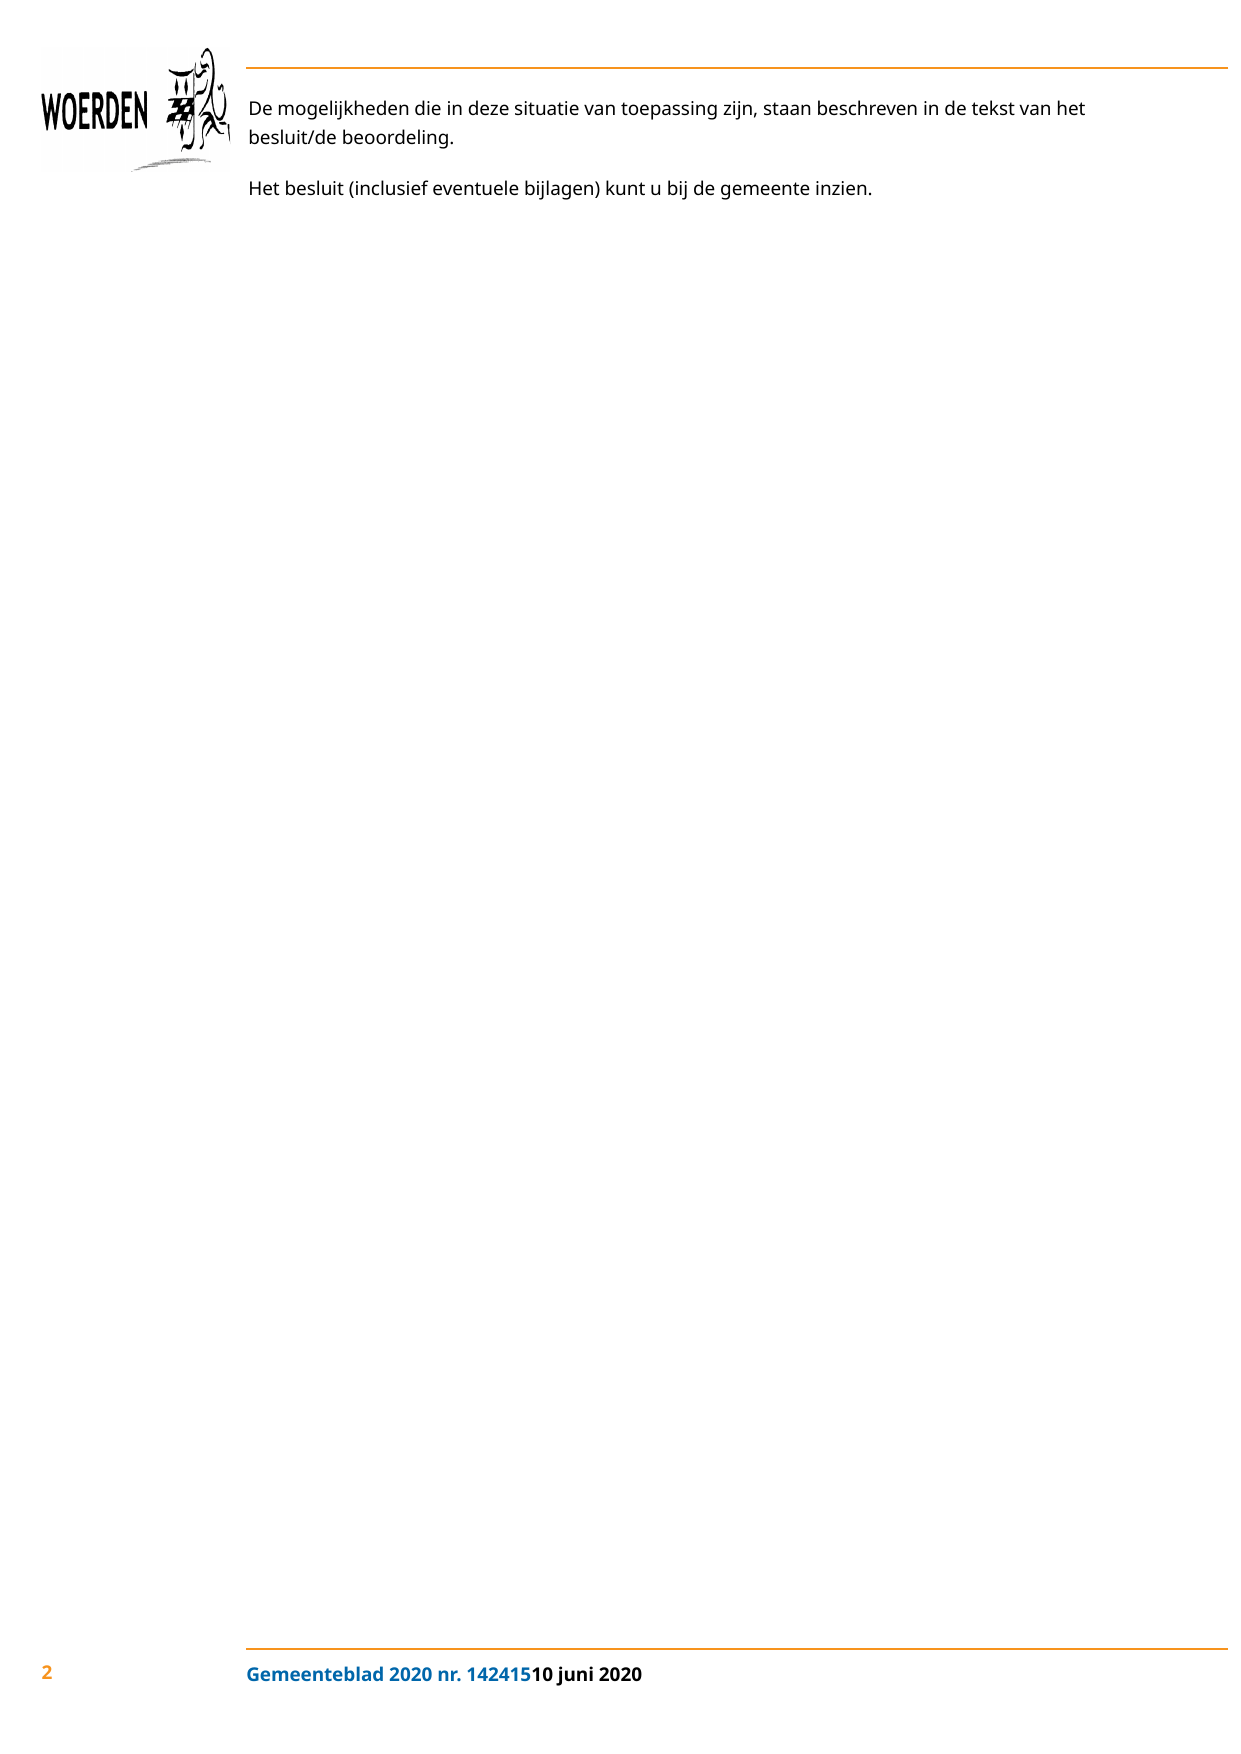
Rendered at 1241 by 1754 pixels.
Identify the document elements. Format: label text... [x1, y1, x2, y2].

text De mogelijkheden die in deze situatie van toepassing zijn, staan beschreven in de tekst van het besluit/de beoordeling. [248, 95, 1152, 150]
text Het besluit (inclusief eventuele bijlagen) kunt u bij de gemeente inzien. [248, 175, 1152, 201]
picture [41, 47, 231, 172]
